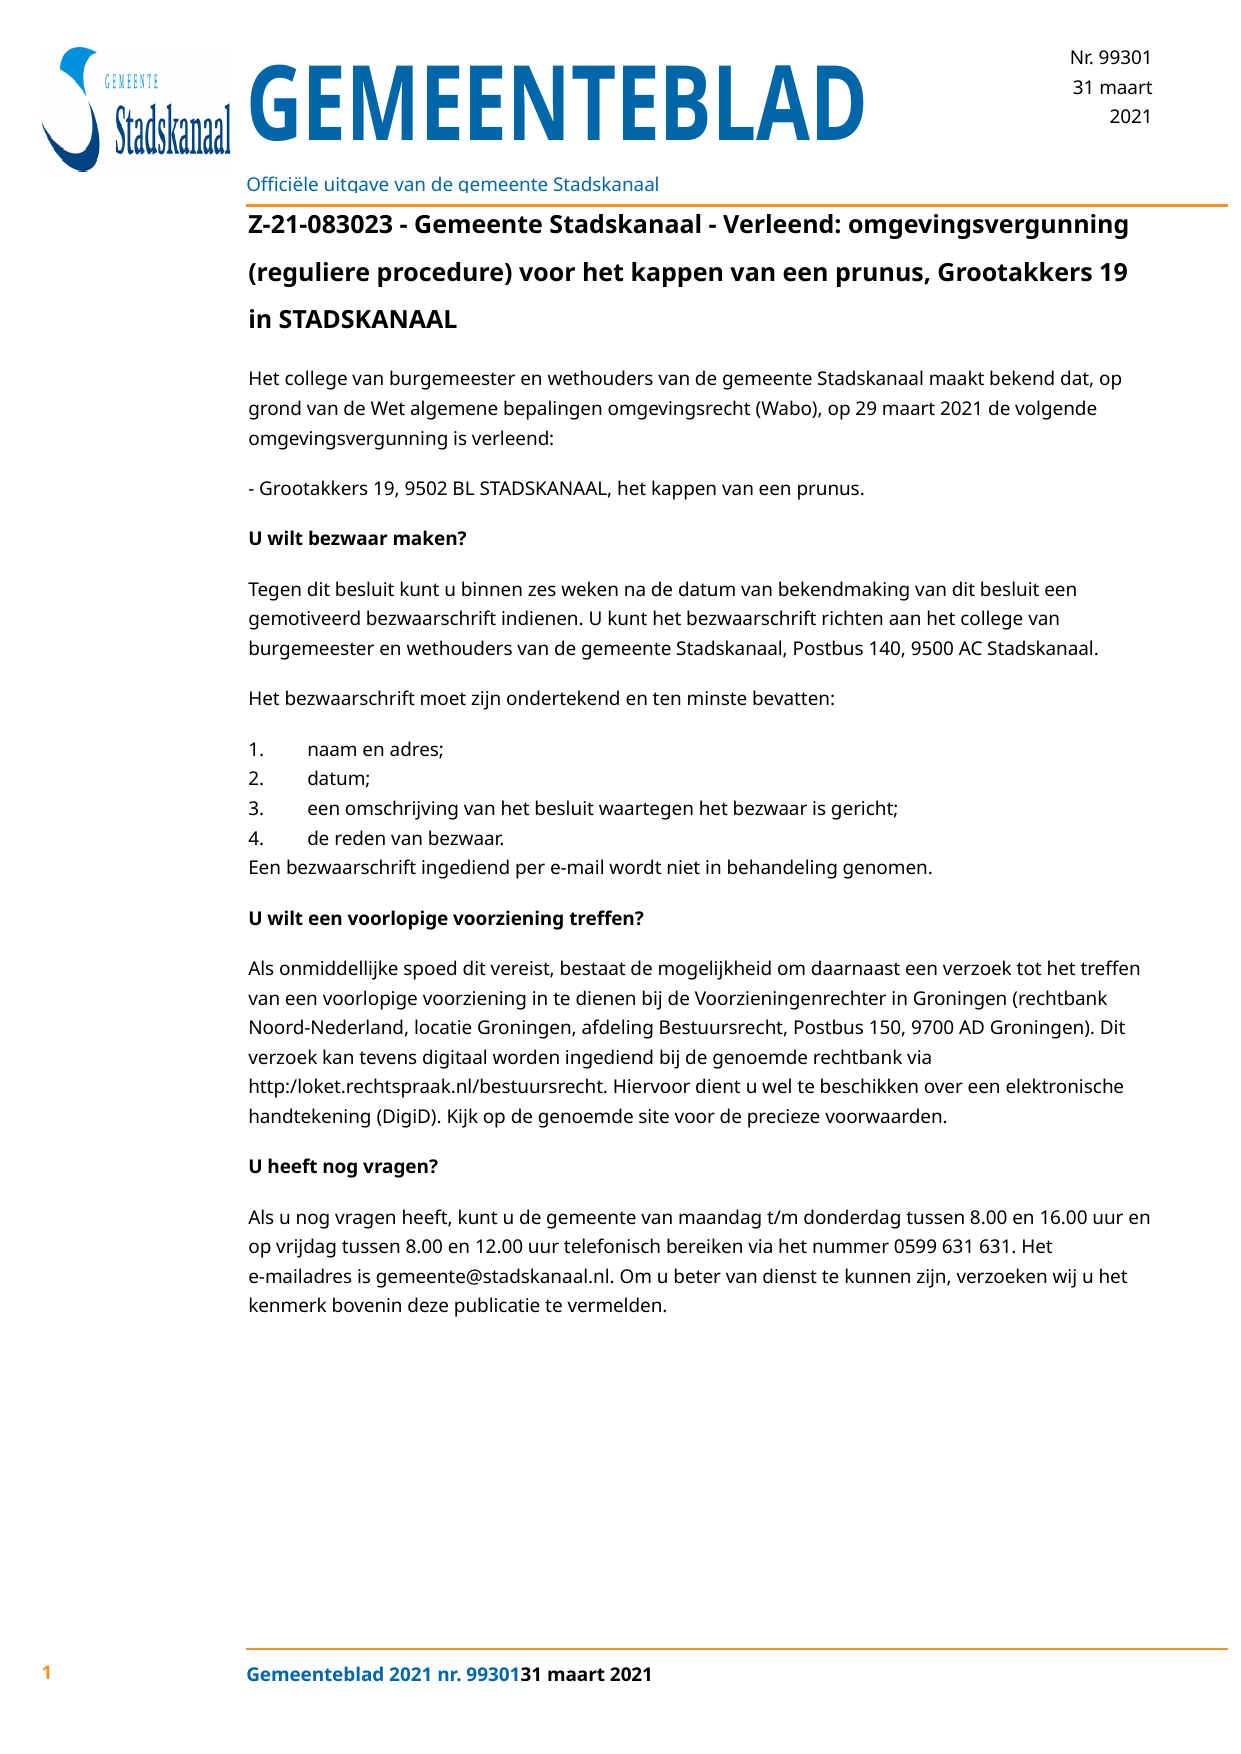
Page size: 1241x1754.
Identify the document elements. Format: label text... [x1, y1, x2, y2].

text Z-21-083023 - Gemeente Stadskanaal - Verleend: omgevingsvergunning (reguliere procedure) voor het kappen van een prunus, Grootakkers 19 in STADSKANAAL [248, 207, 1152, 336]
text U wilt bezwaar maken? [248, 526, 1152, 551]
list de reden van bezwaar. [248, 825, 1152, 850]
text Het bezwaarschrift moet zijn ondertekend en ten minste bevatten: [248, 686, 1152, 711]
text U wilt een voorlopige voorziening treffen? [248, 905, 1152, 930]
list datum; [248, 766, 1152, 791]
text Het college van burgemeester en wethouders van de gemeente Stadskanaal maakt bekend dat, op grond van de Wet algemene bepalingen omgevingsrecht (Wabo), op 29 maart 2021 de volgende omgevingsvergunning is verleend: [248, 366, 1152, 450]
text Als u nog vragen heeft, kunt u de gemeente van maandag t/m donderdag tussen 8.00 en 16.00 uur en op vrijdag tussen 8.00 en 12.00 uur telefonisch bereiken via het nummer 0599 631 631. Het e‑mailadres is gemeente@stadskanaal.nl. Om u beter van dienst te kunnen zijn, verzoeken wij u het kenmerk bovenin deze publicatie te vermelden. [248, 1204, 1152, 1318]
text Als onmiddellijke spoed dit vereist, bestaat de mogelijkheid om daarnaast een verzoek tot het treffen van een voorlopige voorziening in te dienen bij de Voorzieningenrechter in Groningen (rechtbank Noord-Nederland, locatie Groningen, afdeling Bestuursrecht, Postbus 150, 9700 AD Groningen). Dit verzoek kan tevens digitaal worden ingediend bij de genoemde rechtbank via http:/loket.rechtspraak.nl/bestuursrecht. Hiervoor dient u wel te beschikken over een elektronische handtekening (DigiD). Kijk op de genoemde site voor de precieze voorwaarden. [248, 955, 1152, 1129]
picture [41, 47, 231, 172]
list een omschrijving van het besluit waartegen het bezwaar is gericht; [248, 795, 1152, 821]
text Tegen dit besluit kunt u binnen zes weken na de datum van bekendmaking van dit besluit een gemotiveerd bezwaarschrift indienen. U kunt het bezwaarschrift richten aan het college van burgemeester en wethouders van de gemeente Stadskanaal, Postbus 140, 9500 AC Stadskanaal. [248, 576, 1152, 661]
text - Grootakkers 19, 9502 BL STADSKANAAL, het kappen van een prunus. [248, 475, 1152, 501]
list naam en adres; [248, 736, 1152, 762]
text U heeft nog vragen? [248, 1153, 1152, 1179]
text Een bezwaarschrift ingediend per e-mail wordt niet in behandeling genomen. [248, 854, 1152, 880]
